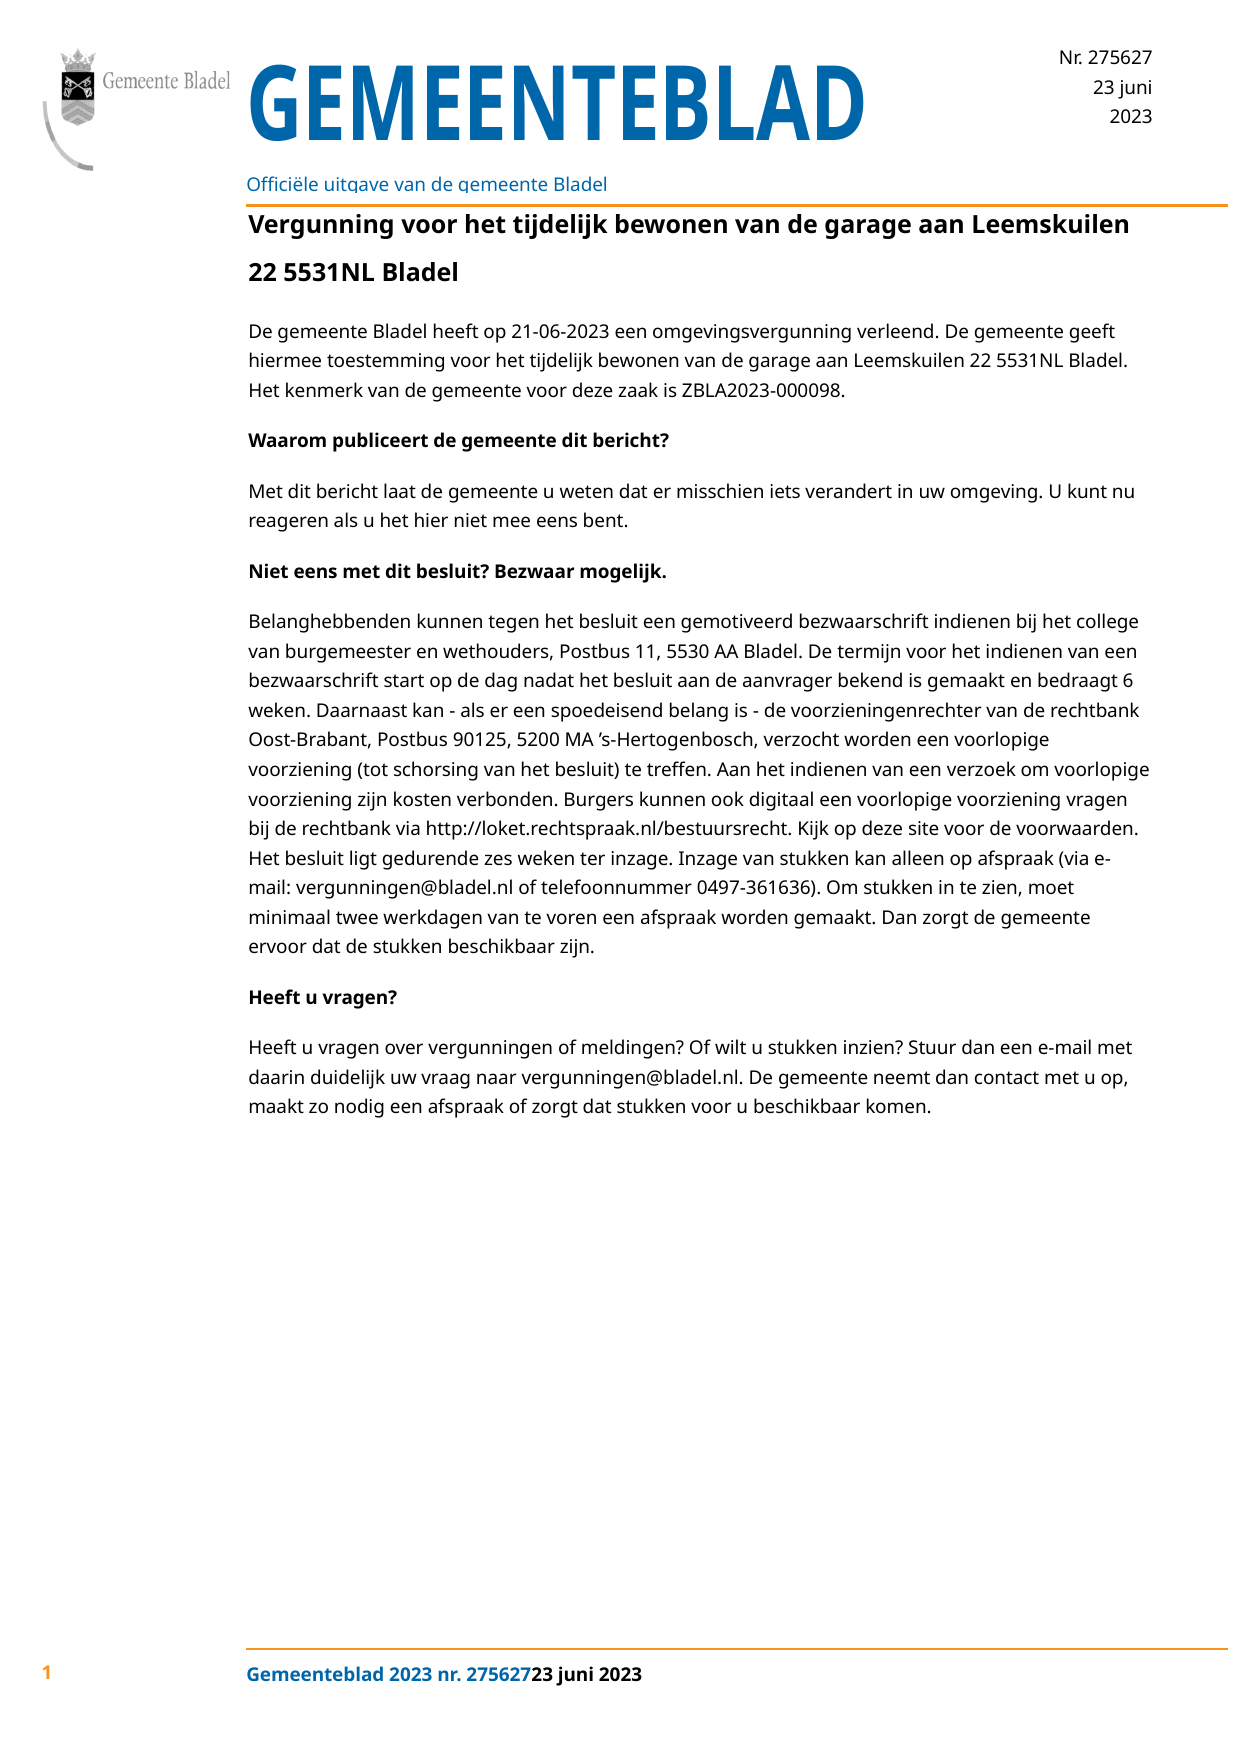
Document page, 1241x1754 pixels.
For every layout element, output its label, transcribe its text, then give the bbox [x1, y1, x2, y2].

text Met dit bericht laat de gemeente u weten dat er misschien iets verandert in uw omgeving. U kunt nu reageren als u het hier niet mee eens bent. [248, 478, 1152, 533]
picture [41, 47, 231, 172]
text Belanghebbenden kunnen tegen het besluit een gemotiveerd bezwaarschrift indienen bij het college van burgemeester en wethouders, Postbus 11, 5530 AA Bladel. De termijn voor het indienen van een bezwaarschrift start op de dag nadat het besluit aan de aanvrager bekend is gemaakt en bedraagt 6 weken. Daarnaast kan - als er een spoedeisend belang is - de voorzieningenrechter van de rechtbank Oost-Brabant, Postbus 90125, 5200 MA ’s-Hertogenbosch, verzocht worden een voorlopige voorziening (tot schorsing van het besluit) te treffen. Aan het indienen van een verzoek om voorlopige voorziening zijn kosten verbonden. Burgers kunnen ook digitaal een voorlopige voorziening vragen bij de rechtbank via http://loket.rechtspraak.nl/bestuursrecht. Kijk op deze site voor de voorwaarden. Het besluit ligt gedurende zes weken ter inzage. Inzage van stukken kan alleen op afspraak (via e-mail: vergunningen@bladel.nl of telefoonnummer 0497-361636). Om stukken in te zien, moet minimaal twee werkdagen van te voren een afspraak worden gemaakt. Dan zorgt de gemeente ervoor dat de stukken beschikbaar zijn. [248, 608, 1152, 959]
text De gemeente Bladel heeft op 21-06-2023 een omgevingsvergunning verleend. De gemeente geeft hiermee toestemming voor het tijdelijk bewonen van de garage aan Leemskuilen 22 5531NL Bladel. Het kenmerk van de gemeente voor deze zaak is ZBLA2023-000098. [248, 318, 1152, 403]
text Vergunning voor het tijdelijk bewonen van de garage aan Leemskuilen 22 5531NL Bladel [248, 207, 1152, 288]
text Waarom publiceert de gemeente dit bericht? [248, 427, 1152, 453]
text Niet eens met dit besluit? Bezwaar mogelijk. [248, 558, 1152, 584]
text Heeft u vragen over vergunningen of meldingen? Of wilt u stukken inzien? Stuur dan een e-mail met daarin duidelijk uw vraag naar vergunningen@bladel.nl. De gemeente neemt dan contact met u op, maakt zo nodig een afspraak of zorgt dat stukken voor u beschikbaar komen. [248, 1034, 1152, 1119]
text Heeft u vragen? [248, 984, 1152, 1010]
